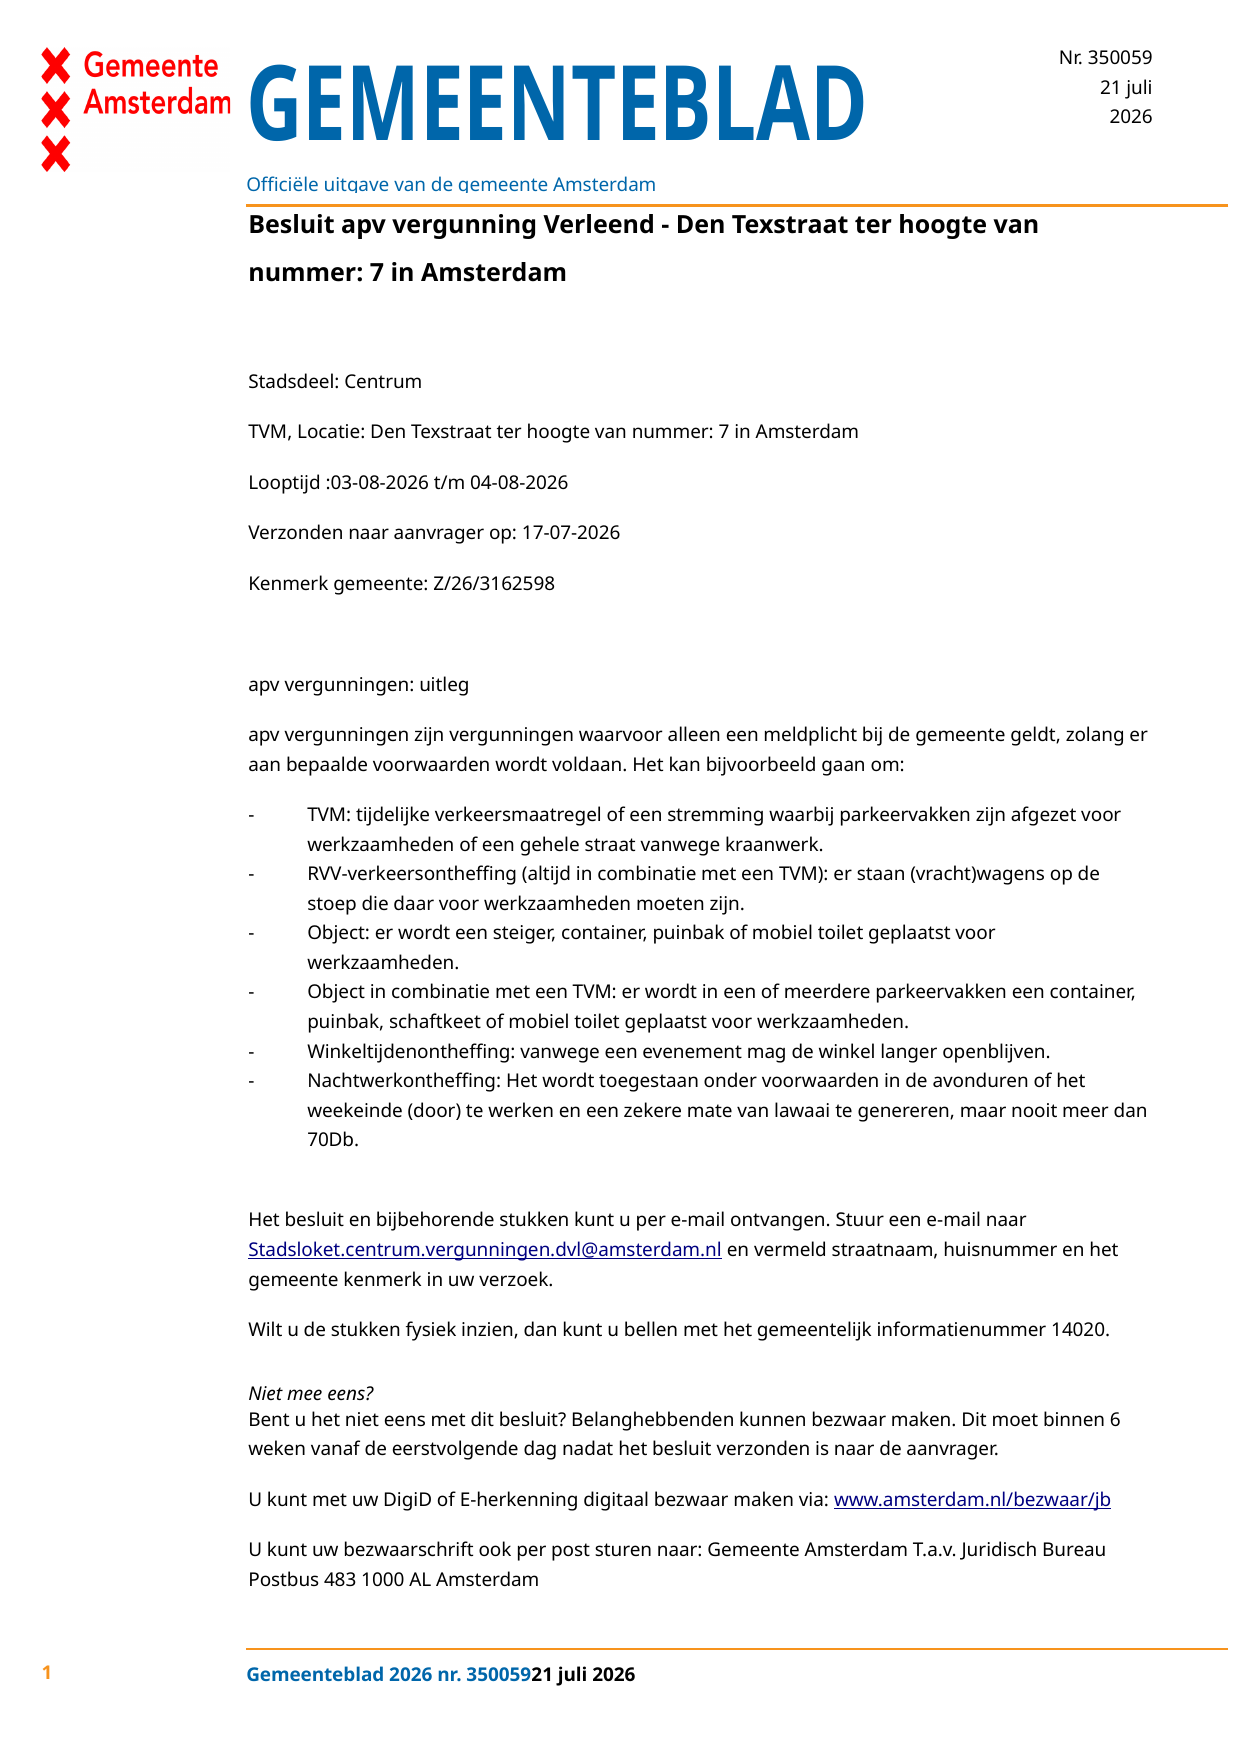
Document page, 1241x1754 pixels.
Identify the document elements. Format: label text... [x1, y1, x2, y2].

text Het besluit en bijbehorende stukken kunt u per e-mail ontvangen. Stuur een e-mail naar Stadsloket.centrum.vergunningen.dvl@amsterdam.nl en vermeld straatnaam, huisnummer en het gemeente kenmerk in uw verzoek. [248, 1207, 1152, 1292]
text Niet mee eens? [248, 1380, 1152, 1406]
list Nachtwerkontheffing: Het wordt toegestaan onder voorwaarden in de avonduren of het weekeinde (door) te werken en een zekere mate van lawaai te genereren, maar nooit meer dan 70Db. [248, 1067, 1152, 1152]
text apv vergunningen zijn vergunningen waarvoor alleen een meldplicht bij de gemeente geldt, zolang er aan bepaalde voorwaarden wordt voldaan. Het kan bijvoorbeeld gaan om: [248, 721, 1152, 777]
list RVV-verkeersontheffing (altijd in combinatie met een TVM): er staan (vracht)wagens op de stoep die daar voor werkzaamheden moeten zijn. [248, 860, 1152, 916]
text Bent u het niet eens met dit besluit? Belanghebbenden kunnen bezwaar maken. Dit moet binnen 6 weken vanaf de eerstvolgende dag nadat het besluit verzonden is naar de aanvrager. [248, 1406, 1152, 1461]
list TVM: tijdelijke verkeersmaatregel of een stremming waarbij parkeervakken zijn afgezet voor werkzaamheden of een gehele straat vanwege kraanwerk. [248, 801, 1152, 857]
list Object in combinatie met een TVM: er wordt in een of meerdere parkeervakken een container, puinbak, schaftkeet of mobiel toilet geplaatst voor werkzaamheden. [248, 979, 1152, 1034]
text U kunt met uw DigiD of E-herkenning digitaal bezwaar maken via: www.amsterdam.nl/bezwaar/jb [248, 1486, 1152, 1512]
text Wilt u de stukken fysiek inzien, dan kunt u bellen met het gemeentelijk informatienummer 14020. [248, 1316, 1152, 1342]
text TVM, Locatie: Den Texstraat ter hoogte van nummer: 7 in Amsterdam [248, 419, 1152, 444]
list Winkeltijdenontheffing: vanwege een evenement mag de winkel langer openblijven. [248, 1038, 1152, 1064]
text Kenmerk gemeente: Z/26/3162598 [248, 570, 1152, 596]
text Stadsdeel: Centrum [248, 368, 1152, 394]
picture [41, 47, 231, 172]
list Object: er wordt een steiger, container, puinbak of mobiel toilet geplaatst voor werkzaamheden. [248, 919, 1152, 975]
text apv vergunningen: uitleg [248, 671, 1152, 697]
text Besluit apv vergunning Verleend - Den Texstraat ter hoogte van nummer: 7 in Amsterdam [248, 207, 1152, 288]
text Verzonden naar aanvrager op: 17-07-2026 [248, 519, 1152, 545]
text U kunt uw bezwaarschrift ook per post sturen naar: Gemeente Amsterdam T.a.v. Juridisch Bureau Postbus 483 1000 AL Amsterdam [248, 1536, 1152, 1592]
text Looptijd :03-08-2026 t/m 04-08-2026 [248, 469, 1152, 495]
